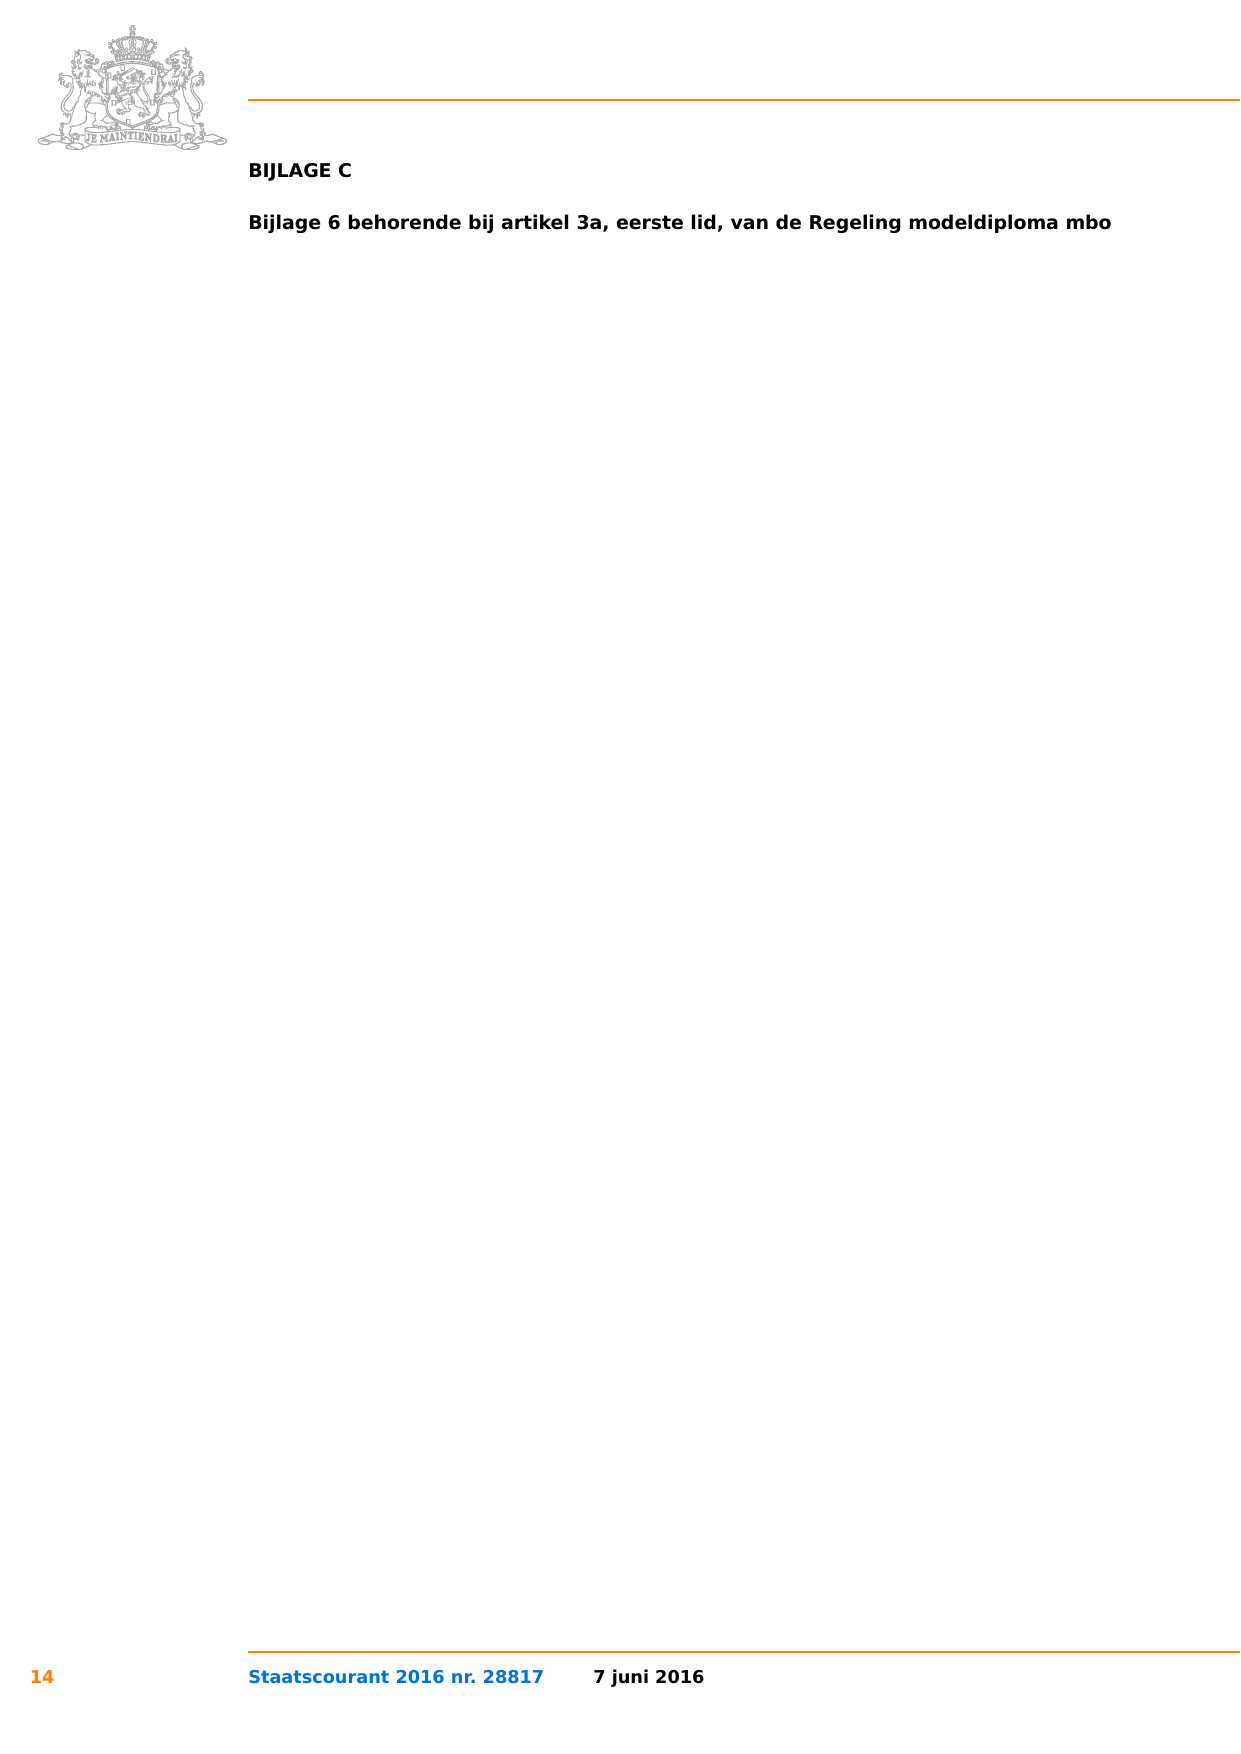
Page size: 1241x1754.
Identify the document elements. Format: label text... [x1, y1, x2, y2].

picture [38, 25, 227, 150]
subtitle Bijlage 6 behorende bij artikel 3a, eerste lid, van de Regeling modeldiploma mbo [248, 212, 1163, 234]
subtitle BIJLAGE C [248, 160, 1163, 182]
